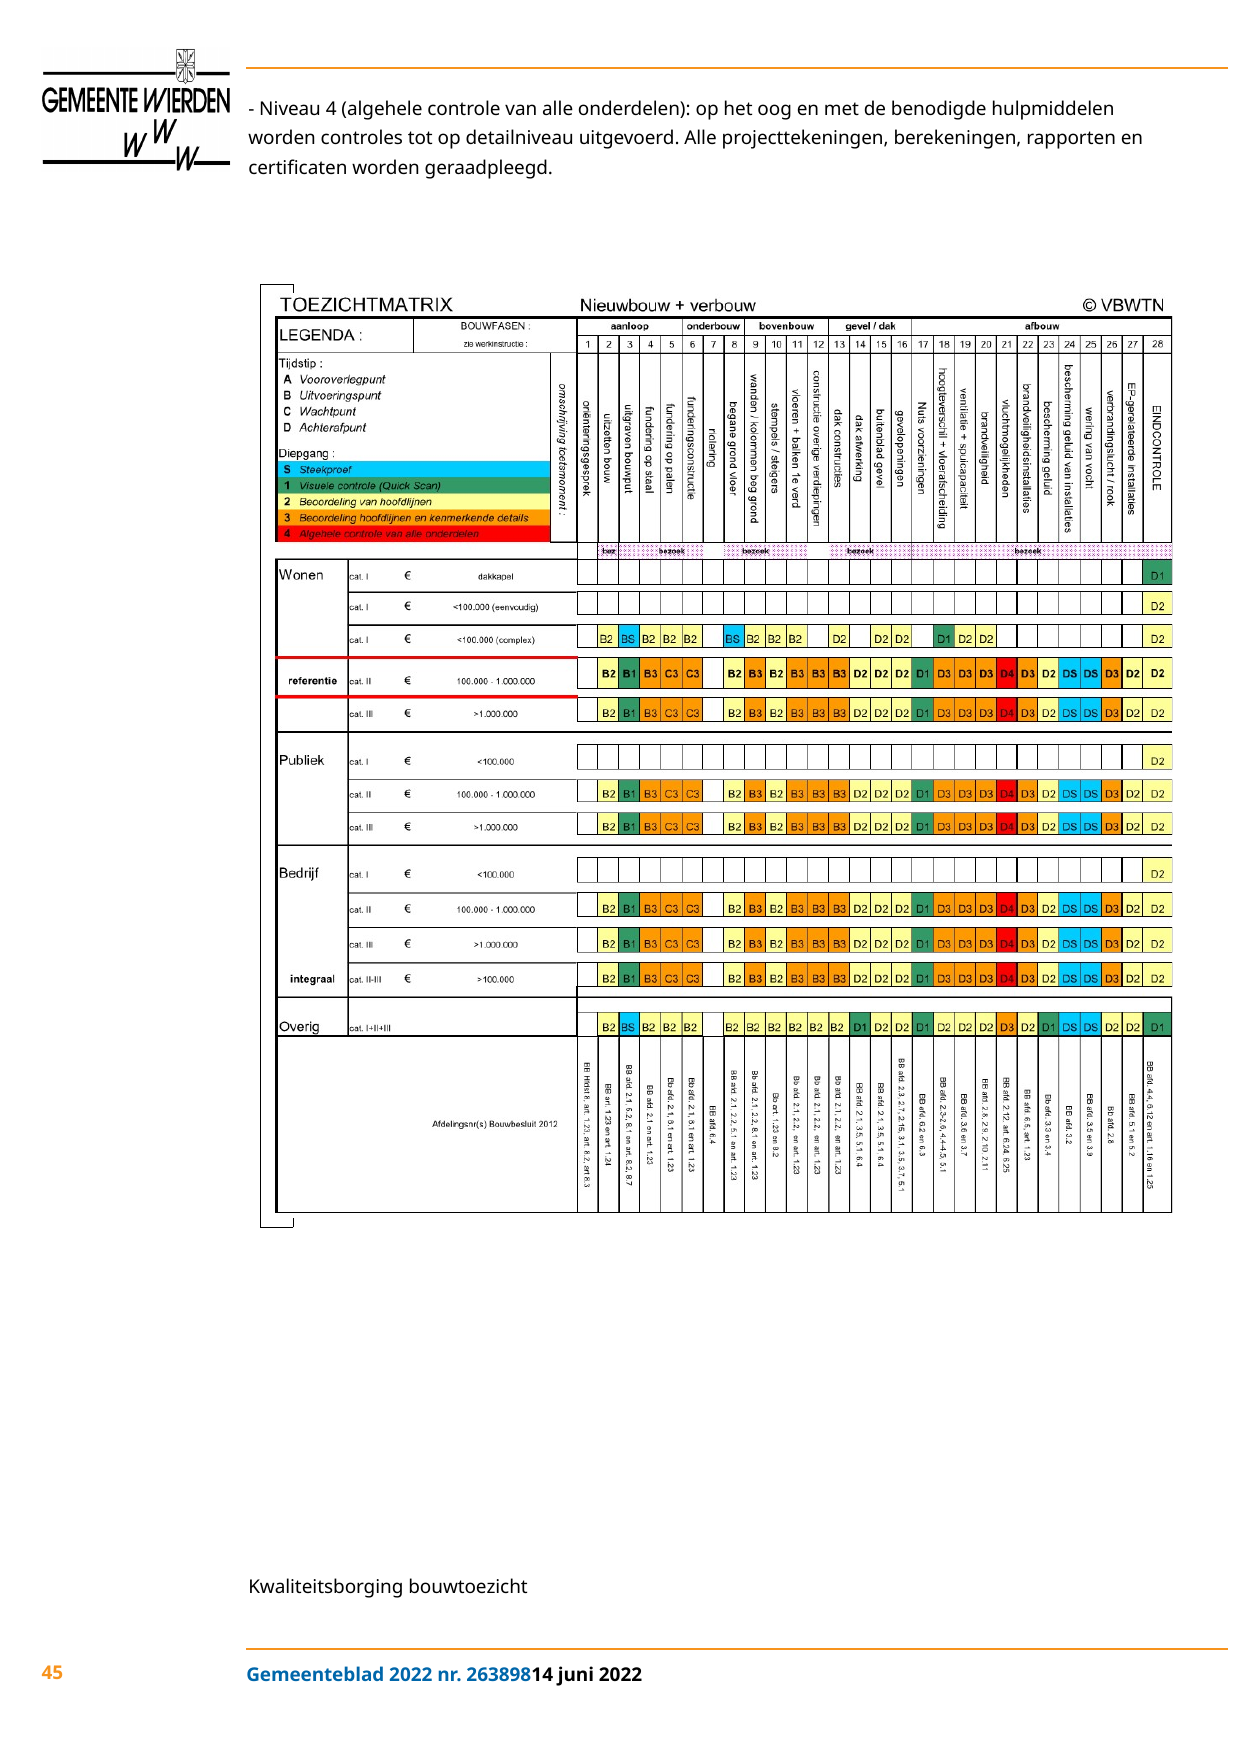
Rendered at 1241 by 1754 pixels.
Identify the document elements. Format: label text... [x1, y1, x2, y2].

text - Niveau 4 (algehele controle van alle onderdelen): op het oog en met de benodigde hulpmiddelen worden controles tot op detailniveau uitgevoerd. Alle projecttekeningen, berekeningen, rapporten en certificaten worden geraadpleegd. [248, 95, 1152, 180]
picture [268, 293, 1173, 1218]
picture [41, 47, 231, 172]
text Kwaliteitsborging bouwtoezicht [248, 1573, 1152, 1599]
